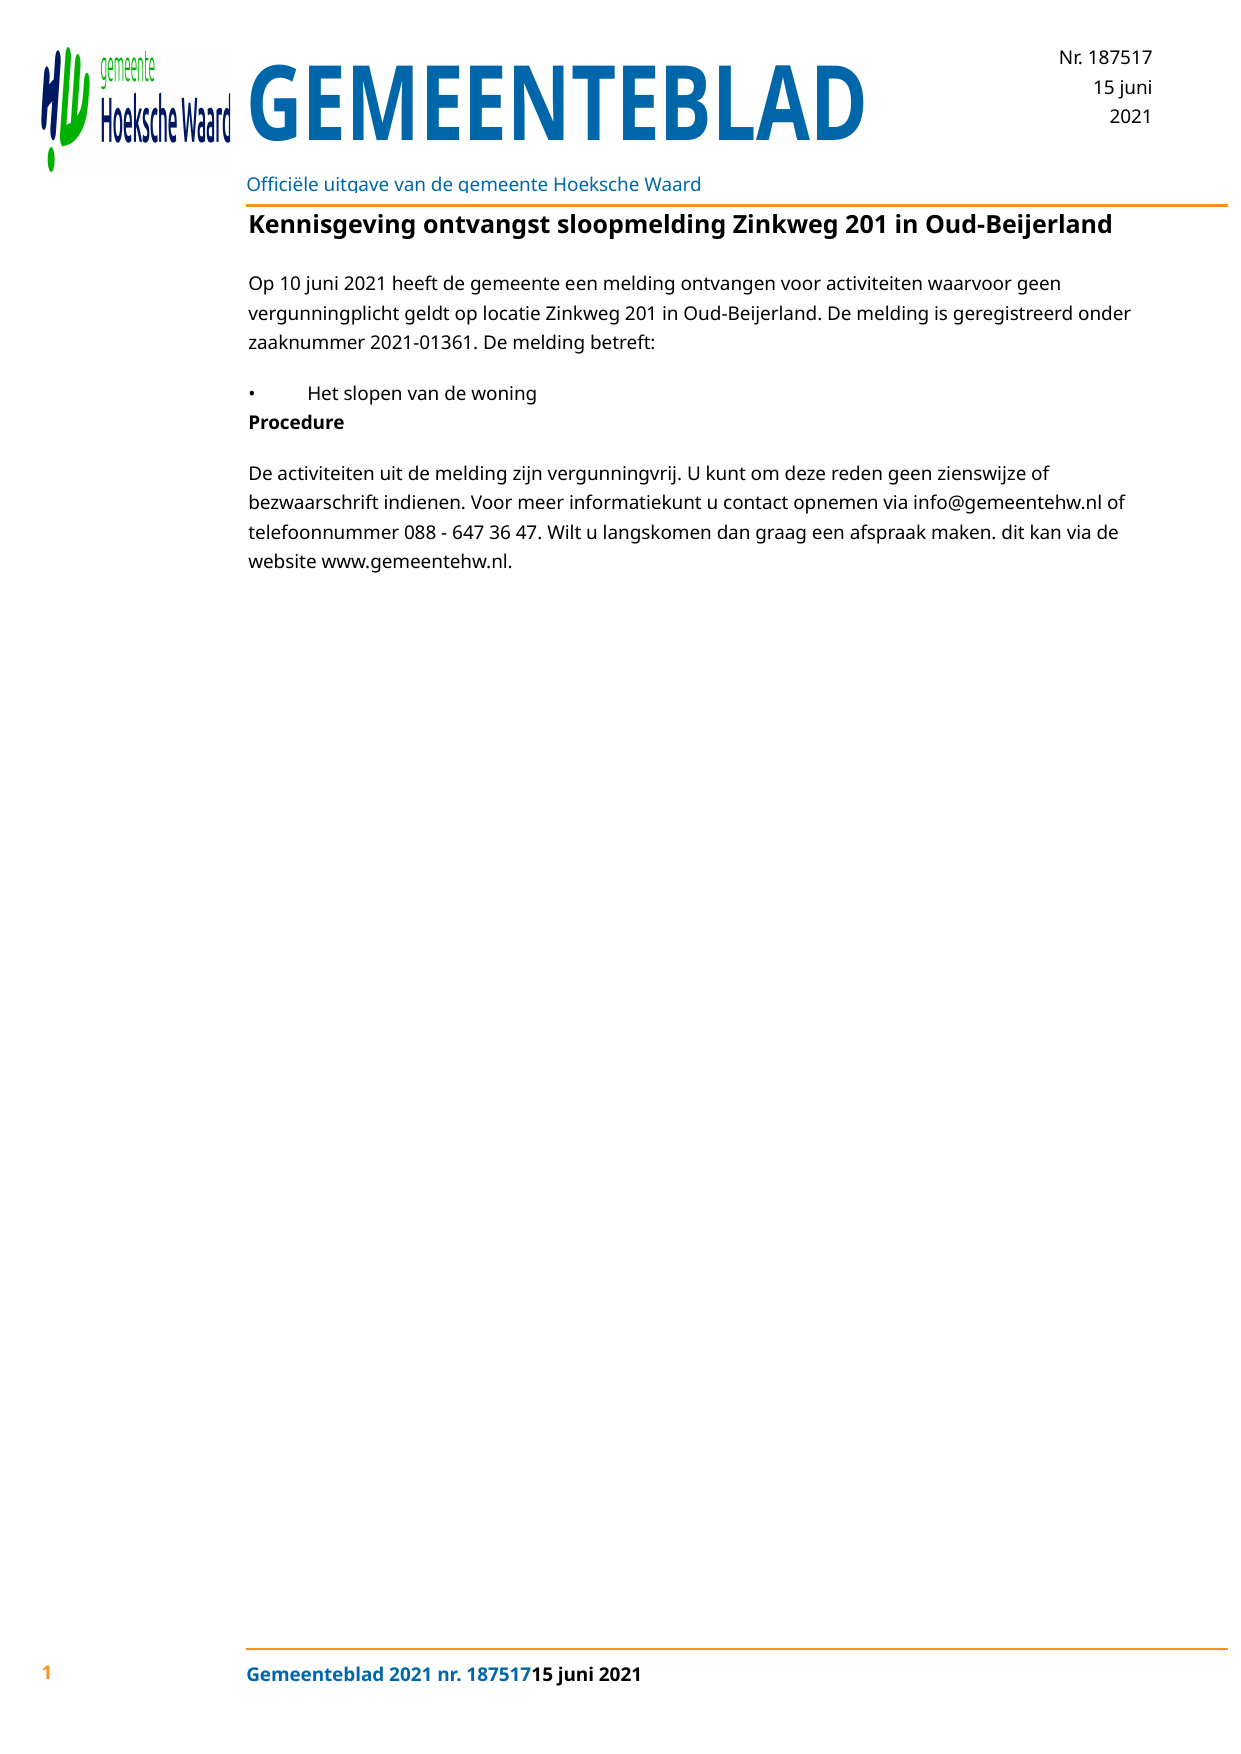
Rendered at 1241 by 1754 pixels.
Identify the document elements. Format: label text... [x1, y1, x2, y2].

text Procedure [248, 409, 1152, 435]
picture [41, 47, 231, 172]
text Kennisgeving ontvangst sloopmelding Zinkweg 201 in Oud-Beijerland [248, 207, 1152, 241]
text Op 10 juni 2021 heeft de gemeente een melding ontvangen voor activiteiten waarvoor geen vergunningplicht geldt op locatie Zinkweg 201 in Oud-Beijerland. De melding is geregistreerd onder zaaknummer 2021-01361. De melding betreft: [248, 270, 1152, 355]
list Het slopen van de woning [248, 380, 1152, 406]
text De activiteiten uit de melding zijn vergunningvrij. U kunt om deze reden geen zienswijze of bezwaarschrift indienen. Voor meer informatiekunt u contact opnemen via info@gemeentehw.nl of telefoonnummer 088 - 647 36 47. Wilt u langskomen dan graag een afspraak maken. dit kan via de website www.gemeentehw.nl. [248, 460, 1152, 574]
